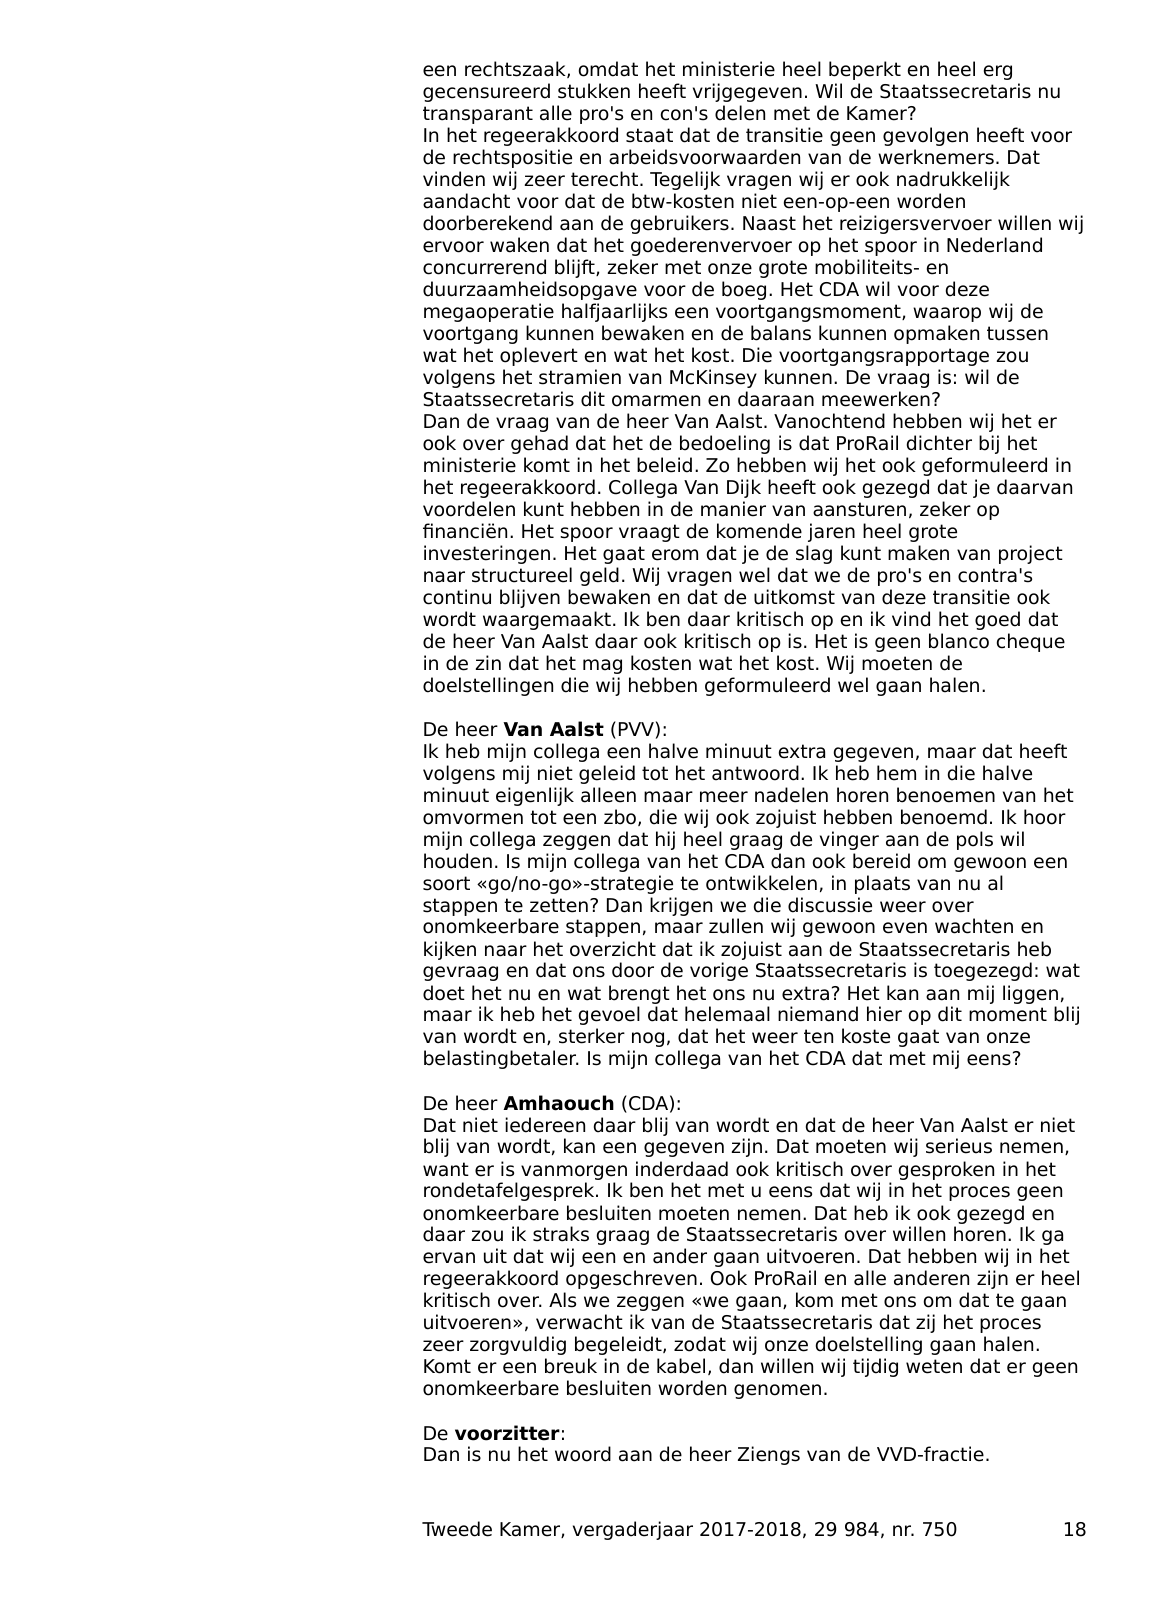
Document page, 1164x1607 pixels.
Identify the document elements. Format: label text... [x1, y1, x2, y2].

text De heer Amhaouch (CDA): [422, 1092, 1087, 1114]
text Ik heb mijn collega een halve minuut extra gegeven, maar dat heeft volgens mij niet geleid tot het antwoord. Ik heb hem in die halve minuut eigenlijk alleen maar meer nadelen horen benoemen van het omvormen tot een zbo, die wij ook zojuist hebben benoemd. Ik hoor mijn collega zeggen dat hij heel graag de vinger aan de pols wil houden. Is mijn collega van het CDA dan ook bereid om gewoon een soort «go/no-go»-strategie te ontwikkelen, in plaats van nu al stappen te zetten? Dan krijgen we die discussie weer over onomkeerbare stappen, maar zullen wij gewoon even wachten en kijken naar het overzicht dat ik zojuist aan de Staatssecretaris heb gevraag en dat ons door de vorige Staatssecretaris is toegezegd: wat doet het nu en wat brengt het ons nu extra? Het kan aan mij liggen, maar ik heb het gevoel dat helemaal niemand hier op dit moment blij van wordt en, sterker nog, dat het weer ten koste gaat van onze belastingbetaler. Is mijn collega van het CDA dat met mij eens? [422, 741, 1087, 1070]
text Dat niet iedereen daar blij van wordt en dat de heer Van Aalst er niet blij van wordt, kan een gegeven zijn. Dat moeten wij serieus nemen, want er is vanmorgen inderdaad ook kritisch over gesproken in het rondetafelgesprek. Ik ben het met u eens dat wij in het proces geen onomkeerbare besluiten moeten nemen. Dat heb ik ook gezegd en daar zou ik straks graag de Staatssecretaris over willen horen. Ik ga ervan uit dat wij een en ander gaan uitvoeren. Dat hebben wij in het regeerakkoord opgeschreven. Ook ProRail en alle anderen zijn er heel kritisch over. Als we zeggen «we gaan, kom met ons om dat te gaan uitvoeren», verwacht ik van de Staatssecretaris dat zij het proces zeer zorgvuldig begeleidt, zodat wij onze doelstelling gaan halen. Komt er een breuk in de kabel, dan willen wij tijdig weten dat er geen onomkeerbare besluiten worden genomen. [422, 1114, 1087, 1400]
text De heer Van Aalst (PVV): [422, 719, 1087, 741]
text een rechtszaak, omdat het ministerie heel beperkt en heel erg gecensureerd stukken heeft vrijgegeven. Wil de Staatssecretaris nu transparant alle pro's en con's delen met de Kamer? [422, 59, 1087, 125]
text Dan de vraag van de heer Van Aalst. Vanochtend hebben wij het er ook over gehad dat het de bedoeling is dat ProRail dichter bij het ministerie komt in het beleid. Zo hebben wij het ook geformuleerd in het regeerakkoord. Collega Van Dijk heeft ook gezegd dat je daarvan voordelen kunt hebben in de manier van aansturen, zeker op financiën. Het spoor vraagt de komende jaren heel grote investeringen. Het gaat erom dat je de slag kunt maken van project naar structureel geld. Wij vragen wel dat we de pro's en contra's continu blijven bewaken en dat de uitkomst van deze transitie ook wordt waargemaakt. Ik ben daar kritisch op en ik vind het goed dat de heer Van Aalst daar ook kritisch op is. Het is geen blanco cheque in de zin dat het mag kosten wat het kost. Wij moeten de doelstellingen die wij hebben geformuleerd wel gaan halen. [422, 411, 1087, 696]
text Dan is nu het woord aan de heer Ziengs van de VVD-fractie. [422, 1444, 1087, 1466]
text De voorzitter: [422, 1422, 1087, 1444]
text In het regeerakkoord staat dat de transitie geen gevolgen heeft voor de rechtspositie en arbeidsvoorwaarden van de werknemers. Dat vinden wij zeer terecht. Tegelijk vragen wij er ook nadrukkelijk aandacht voor dat de btw-kosten niet een-op-een worden doorberekend aan de gebruikers. Naast het reizigersvervoer willen wij ervoor waken dat het goederenvervoer op het spoor in Nederland concurrerend blijft, zeker met onze grote mobiliteits- en duurzaamheidsopgave voor de boeg. Het CDA wil voor deze megaoperatie halfjaarlijks een voortgangsmoment, waarop wij de voortgang kunnen bewaken en de balans kunnen opmaken tussen wat het oplevert en wat het kost. Die voortgangsrapportage zou volgens het stramien van McKinsey kunnen. De vraag is: wil de Staatssecretaris dit omarmen en daaraan meewerken? [422, 125, 1087, 411]
